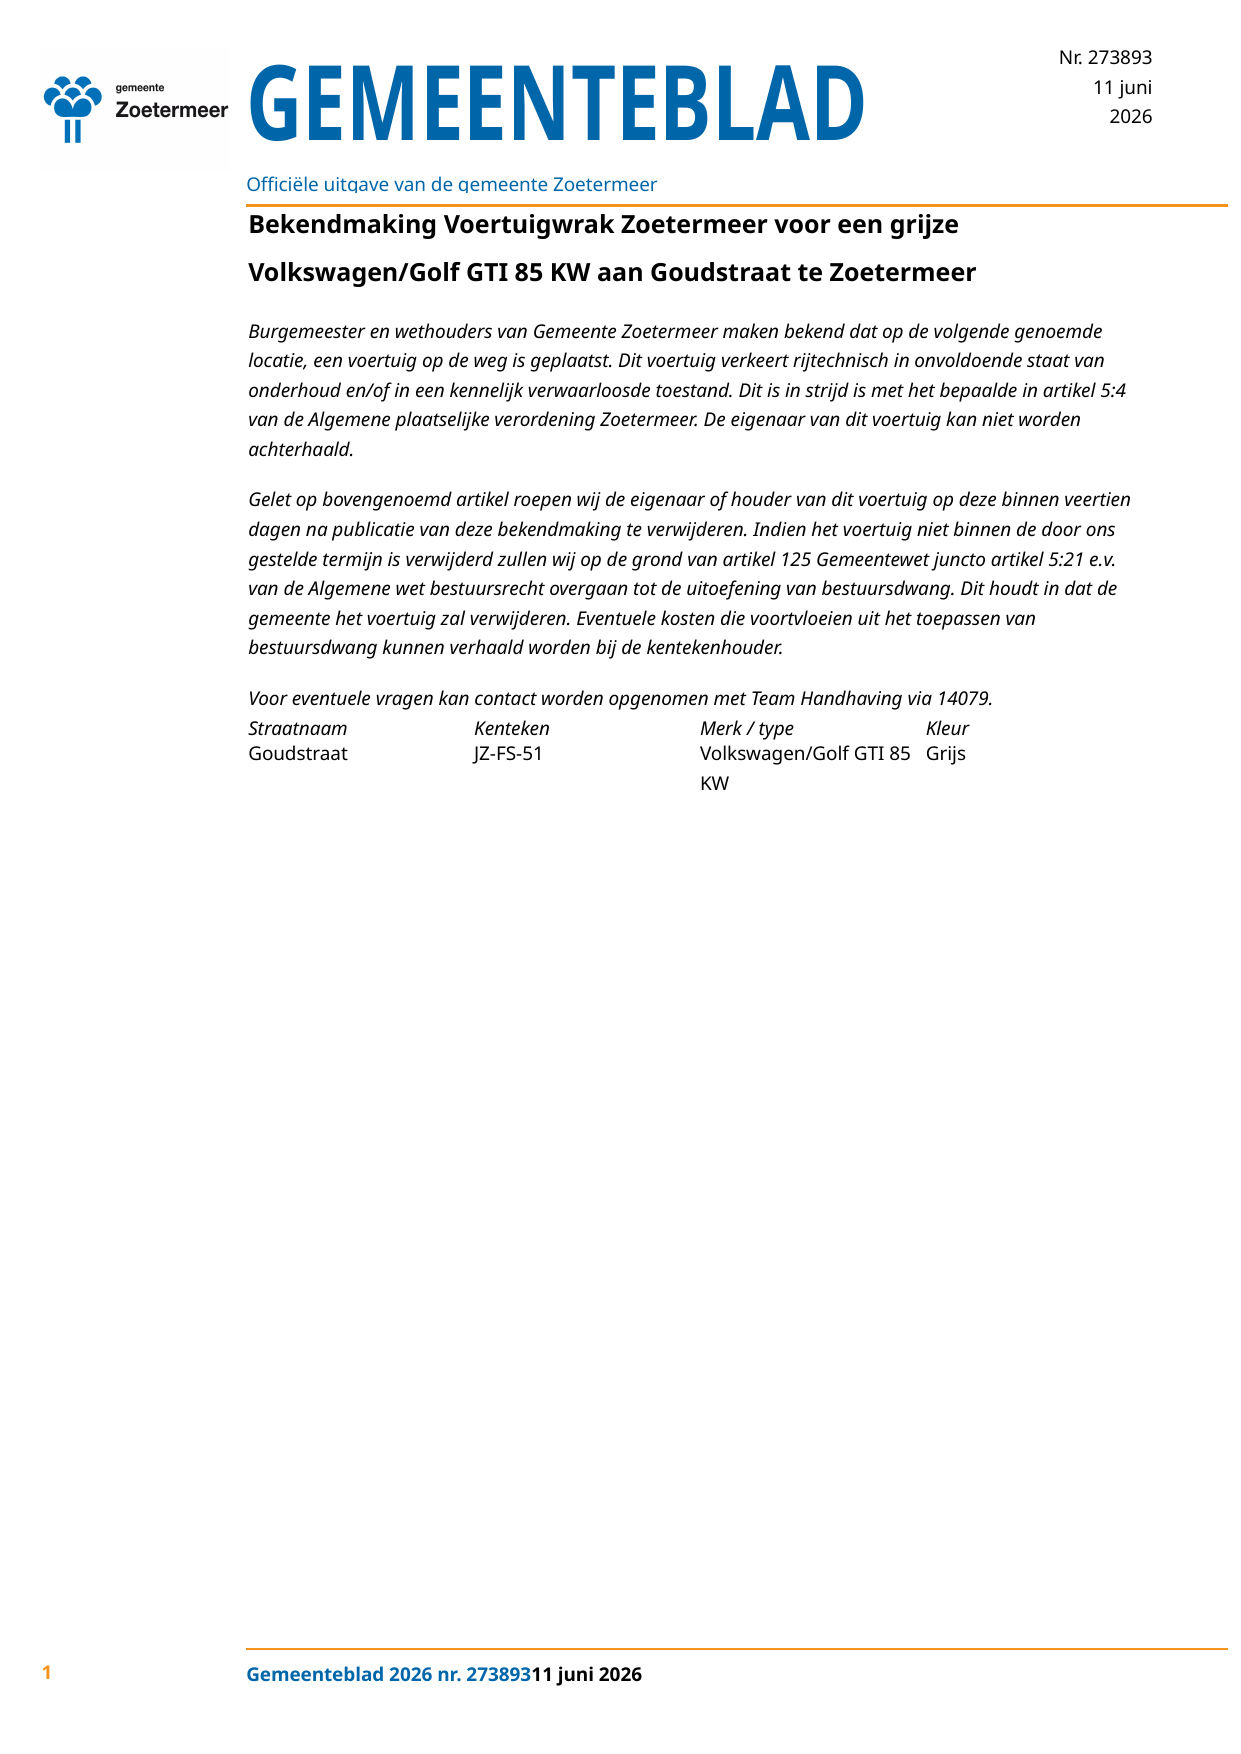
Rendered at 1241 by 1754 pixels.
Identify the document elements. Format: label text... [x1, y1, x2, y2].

table_header Merk / type [700, 715, 926, 740]
picture [41, 47, 231, 172]
table_cell Goudstraat [248, 740, 474, 796]
text Burgemeester en wethouders van Gemeente Zoetermeer maken bekend dat op de volgende genoemde locatie, een voertuig op de weg is geplaatst. Dit voertuig verkeert rijtechnisch in onvoldoende staat van onderhoud en/of in een kennelijk verwaarloosde toestand. Dit is in strijd is met het bepaalde in artikel 5:4 van de Algemene plaatselijke verordening Zoetermeer. De eigenaar van dit voertuig kan niet worden achterhaald. [248, 318, 1152, 462]
text Gelet op bovengenoemd artikel roepen wij de eigenaar of houder van dit voertuig op deze binnen veertien dagen na publicatie van deze bekendmaking te verwijderen. Indien het voertuig niet binnen de door ons gestelde termijn is verwijderd zullen wij op de grond van artikel 125 Gemeentewet juncto artikel 5:21 e.v. van de Algemene wet bestuursrecht overgaan tot de uitoefening van bestuursdwang. Dit houdt in dat de gemeente het voertuig zal verwijderen. Eventuele kosten die voortvloeien uit het toepassen van bestuursdwang kunnen verhaald worden bij de kentekenhouder. [248, 487, 1152, 660]
table_cell Grijs [926, 740, 1152, 796]
table_cell Volkswagen/Golf GTI 85 KW [700, 740, 926, 796]
text Bekendmaking Voertuigwrak Zoetermeer voor een grijze Volkswagen/Golf GTI 85 KW aan Goudstraat te Zoetermeer [248, 207, 1152, 288]
table_cell JZ-FS-51 [474, 740, 700, 796]
table_header Straatnaam [248, 715, 474, 740]
text Voor eventuele vragen kan contact worden opgenomen met Team Handhaving via 14079. [248, 685, 1152, 711]
table_header Kleur [926, 715, 1152, 740]
table_header Kenteken [474, 715, 700, 740]
